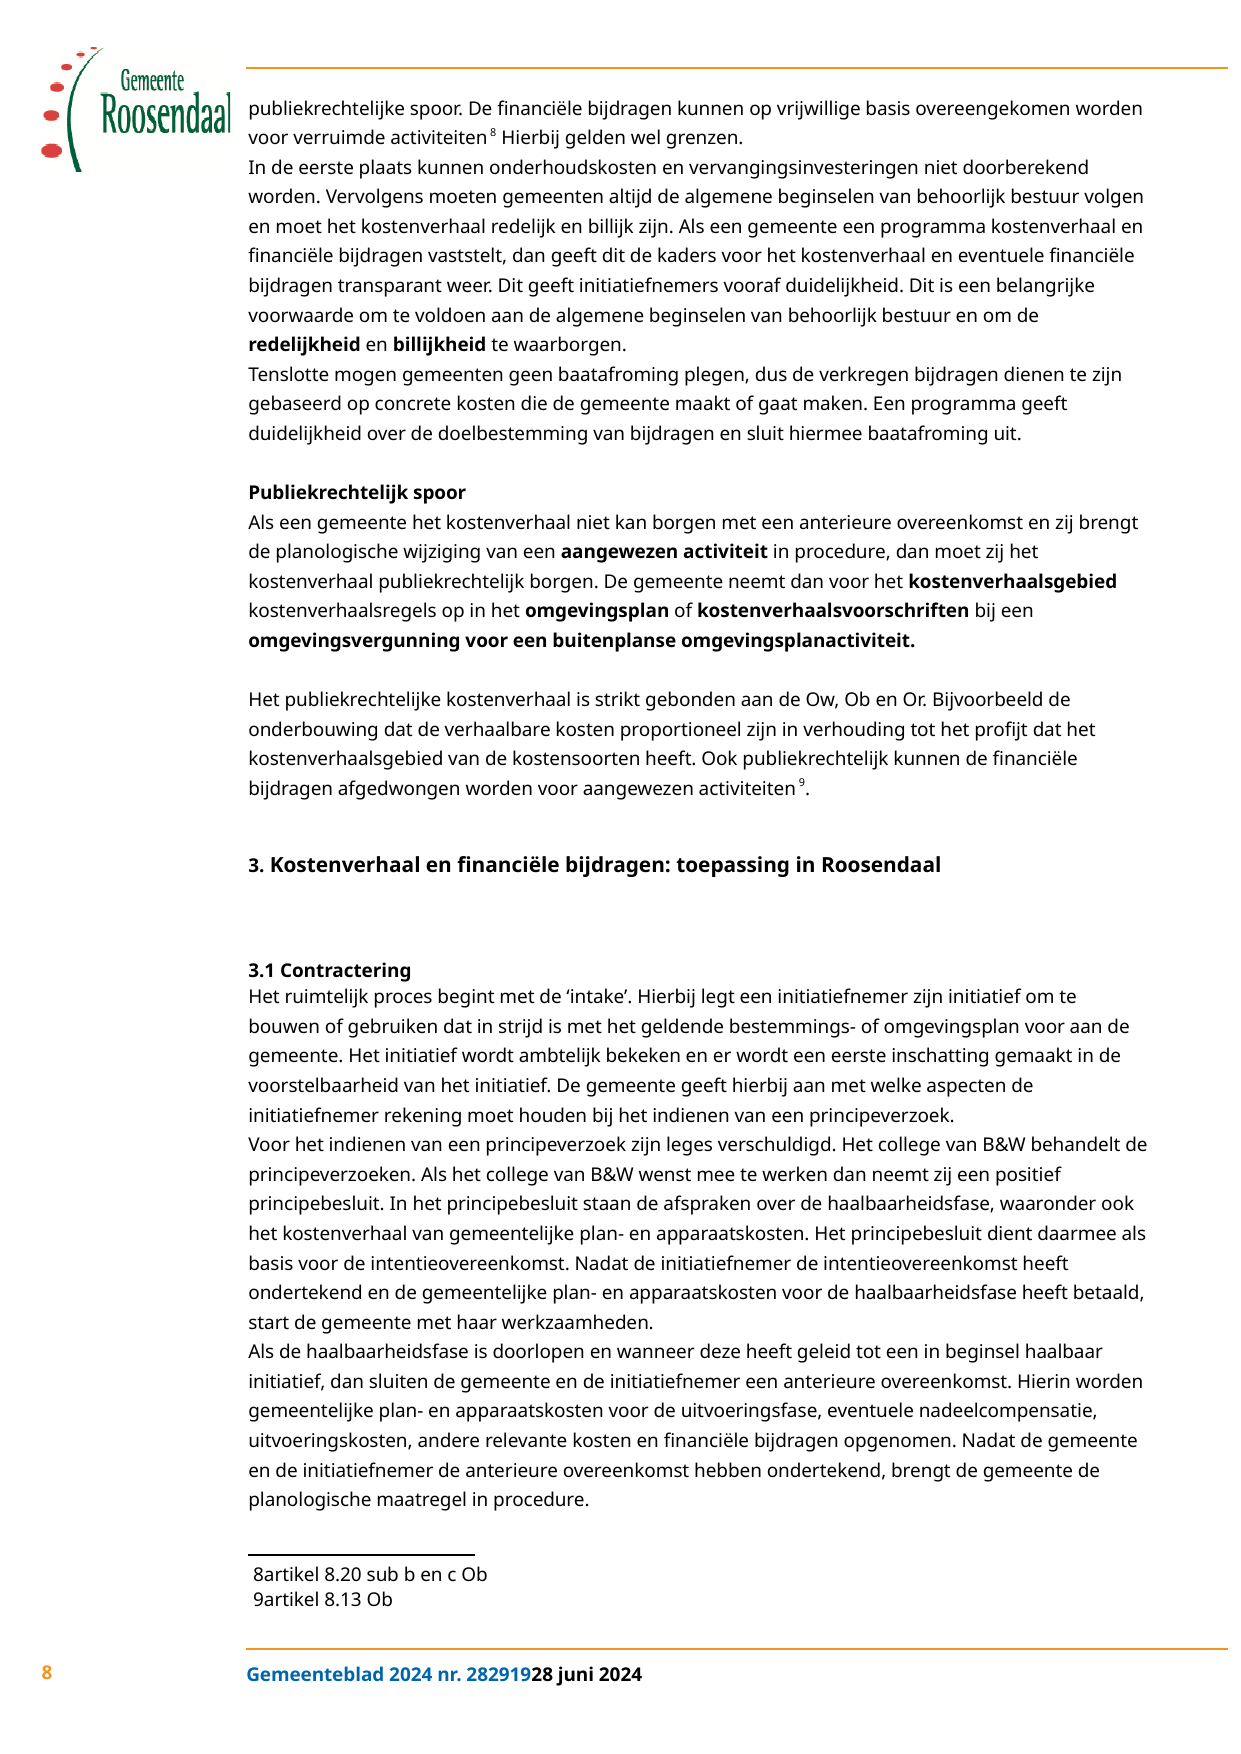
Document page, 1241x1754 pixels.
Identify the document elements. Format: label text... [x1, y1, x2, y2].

text Als een gemeente het kostenverhaal niet kan borgen met een anterieure overeenkomst en zij brengt de planologische wijziging van een aangewezen activiteit in procedure, dan moet zij het kostenverhaal publiekrechtelijk borgen. De gemeente neemt dan voor het kostenverhaalsgebied kostenverhaalsregels op in het omgevingsplan of kostenverhaalsvoorschriften bij een omgevingsvergunning voor een buitenplanse omgevingsplanactiviteit. [248, 509, 1152, 653]
text Tenslotte mogen gemeenten geen baatafroming plegen, dus de verkregen bijdragen dienen te zijn gebaseerd op concrete kosten die de gemeente maakt of gaat maken. Een programma geeft duidelijkheid over de doelbestemming van bijdragen en sluit hiermee baatafroming uit. [248, 361, 1152, 446]
text 3. Kostenverhaal en financiële bijdragen: toepassing in Roosendaal [248, 850, 1152, 879]
text 3.1 Contractering [248, 958, 1152, 983]
text Het publiekrechtelijke kostenverhaal is strikt gebonden aan de Ow, Ob en Or. Bijvoorbeeld de onderbouwing dat de verhaalbare kosten proportioneel zijn in verhouding tot het profijt dat het kostenverhaalsgebied van de kostensoorten heeft. Ook publiekrechtelijk kunnen de financiële bijdragen afgedwongen worden voor aangewezen activiteiten. [248, 686, 1152, 801]
text Publiekrechtelijk spoor [248, 479, 1152, 505]
text artikel 8.13 Ob [248, 1586, 1152, 1612]
text In de eerste plaats kunnen onderhoudskosten en vervangingsinvesteringen niet doorberekend worden. Vervolgens moeten gemeenten altijd de algemene beginselen van behoorlijk bestuur volgen en moet het kostenverhaal redelijk en billijk zijn. Als een gemeente een programma kostenverhaal en financiële bijdragen vaststelt, dan geeft dit de kaders voor het kostenverhaal en eventuele financiële bijdragen transparant weer. Dit geeft initiatiefnemers vooraf duidelijkheid. Dit is een belangrijke voorwaarde om te voldoen aan de algemene beginselen van behoorlijk bestuur en om de redelijkheid en billijkheid te waarborgen. [248, 154, 1152, 357]
text Voor het indienen van een principeverzoek zijn leges verschuldigd. Het college van B&W behandelt de principeverzoeken. Als het college van B&W wenst mee te werken dan neemt zij een positief principebesluit. In het principebesluit staan de afspraken over de haalbaarheidsfase, waaronder ook het kostenverhaal van gemeentelijke plan- en apparaatskosten. Het principebesluit dient daarmee als basis voor de intentieovereenkomst. Nadat de initiatiefnemer de intentieovereenkomst heeft ondertekend en de gemeentelijke plan- en apparaatskosten voor de haalbaarheidsfase heeft betaald, start de gemeente met haar werkzaamheden. [248, 1131, 1152, 1334]
text artikel 8.20 sub b en c Ob [248, 1561, 1152, 1586]
text Als de haalbaarheidsfase is doorlopen en wanneer deze heeft geleid tot een in beginsel haalbaar initiatief, dan sluiten de gemeente en de initiatiefnemer een anterieure overeenkomst. Hierin worden gemeentelijke plan- en apparaatskosten voor de uitvoeringsfase, eventuele nadeelcompensatie, uitvoeringskosten, andere relevante kosten en financiële bijdragen opgenomen. Nadat de gemeente en de initiatiefnemer de anterieure overeenkomst hebben ondertekend, brengt de gemeente de planologische maatregel in procedure. [248, 1338, 1152, 1512]
text Het ruimtelijk proces begint met de ‘intake’. Hierbij legt een initiatiefnemer zijn initiatief om te bouwen of gebruiken dat in strijd is met het geldende bestemmings- of omgevingsplan voor aan de gemeente. Het initiatief wordt ambtelijk bekeken en er wordt een eerste inschatting gemaakt in de voorstelbaarheid van het initiatief. De gemeente geeft hierbij aan met welke aspecten de initiatiefnemer rekening moet houden bij het indienen van een principeverzoek. [248, 983, 1152, 1127]
picture [41, 47, 231, 172]
text publiekrechtelijke spoor. De financiële bijdragen kunnen op vrijwillige basis overeengekomen worden voor verruimde activiteiten Hierbij gelden wel grenzen. [248, 95, 1152, 150]
